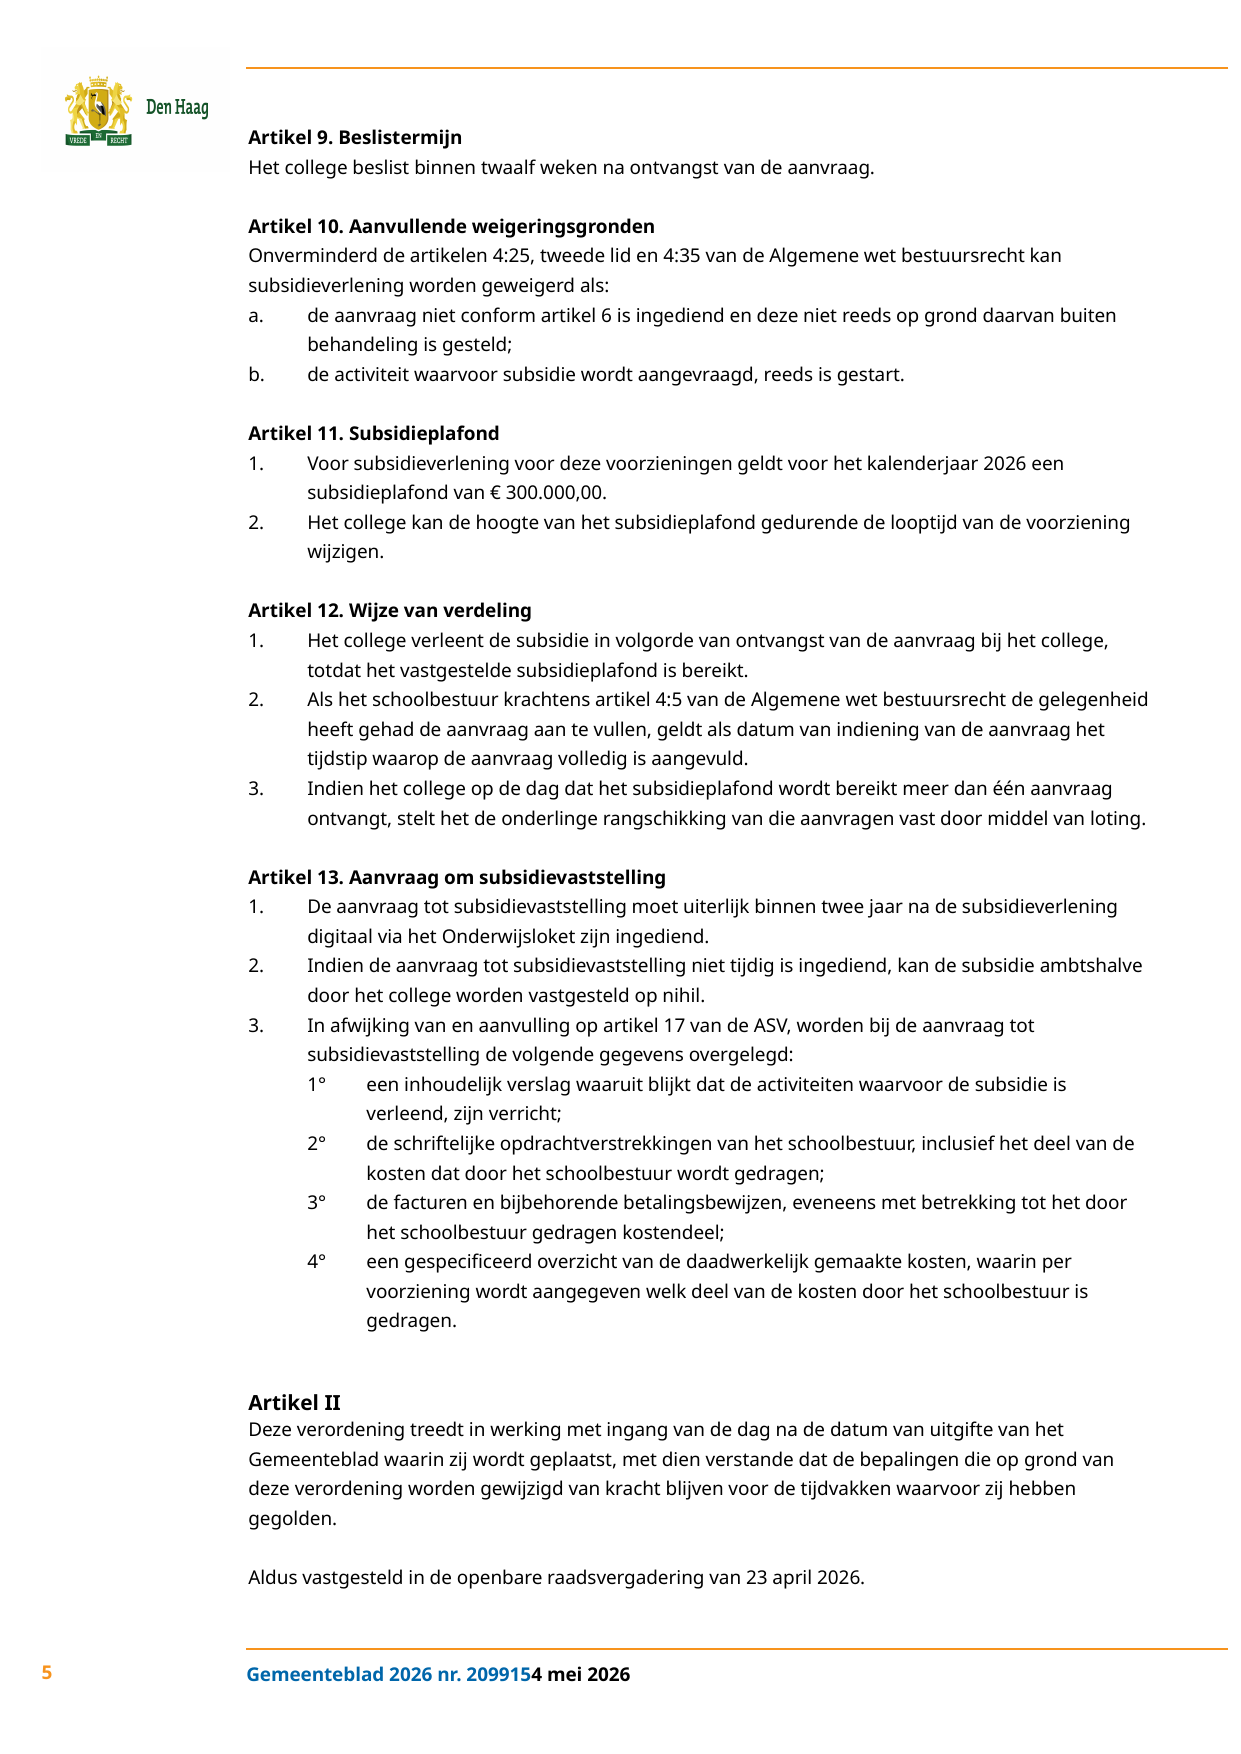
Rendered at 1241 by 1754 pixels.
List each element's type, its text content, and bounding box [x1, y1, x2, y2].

text Deze verordening treedt in werking met ingang van de dag na de datum van uitgifte van het Gemeenteblad waarin zij wordt geplaatst, met dien verstande dat de bepalingen die op grond van deze verordening worden gewijzigd van kracht blijven voor de tijdvakken waarvoor zij hebben gegolden. [248, 1416, 1152, 1531]
picture [41, 47, 231, 172]
list Als het schoolbestuur krachtens artikel 4:5 van de Algemene wet bestuursrecht de gelegenheid heeft gehad de aanvraag aan te vullen, geldt als datum van indiening van de aanvraag het tijdstip waarop de aanvraag volledig is aangevuld. [248, 686, 1152, 771]
text Artikel 10. Aanvullende weigeringsgronden [248, 213, 1152, 239]
text Onverminderd de artikelen 4:25, tweede lid en 4:35 van de Algemene wet bestuursrecht kan subsidieverlening worden geweigerd als: [248, 243, 1152, 298]
list Het college verleent de subsidie in volgorde van ontvangst van de aanvraag bij het college, totdat het vastgestelde subsidieplafond is bereikt. [248, 627, 1152, 683]
text Artikel 11. Subsidieplafond [248, 420, 1152, 446]
list een inhoudelijk verslag waaruit blijkt dat de activiteiten waarvoor de subsidie is verleend, zijn verricht; [307, 1071, 1152, 1126]
text Artikel II [248, 1388, 1152, 1416]
list Voor subsidieverlening voor deze voorzieningen geldt voor het kalenderjaar 2026 een subsidieplafond van € 300.000,00. [248, 450, 1152, 505]
list de aanvraag niet conform artikel 6 is ingediend en deze niet reeds op grond daarvan buiten behandeling is gesteld; [248, 302, 1152, 357]
list In afwijking van en aanvulling op artikel 17 van de ASV, worden bij de aanvraag tot subsidievaststelling de volgende gegevens overgelegd: [248, 1012, 1152, 1067]
list De aanvraag tot subsidievaststelling moet uiterlijk binnen twee jaar na de subsidieverlening digitaal via het Onderwijsloket zijn ingediend. [248, 893, 1152, 949]
list de facturen en bijbehorende betalingsbewijzen, eveneens met betrekking tot het door het schoolbestuur gedragen kostendeel; [307, 1189, 1152, 1245]
text Artikel 13. Aanvraag om subsidievaststelling [248, 864, 1152, 890]
list Indien het college op de dag dat het subsidieplafond wordt bereikt meer dan één aanvraag ontvangt, stelt het de onderlinge rangschikking van die aanvragen vast door middel van loting. [248, 775, 1152, 831]
list de activiteit waarvoor subsidie wordt aangevraagd, reeds is gestart. [248, 361, 1152, 387]
text Het college beslist binnen twaalf weken na ontvangst van de aanvraag. [248, 154, 1152, 180]
text Aldus vastgesteld in de openbare raadsvergadering van 23 april 2026. [248, 1564, 1152, 1590]
list Het college kan de hoogte van het subsidieplafond gedurende de looptijd van de voorziening wijzigen. [248, 509, 1152, 564]
text Artikel 12. Wijze van verdeling [248, 598, 1152, 623]
text Artikel 9. Beslistermijn [248, 124, 1152, 150]
list Indien de aanvraag tot subsidievaststelling niet tijdig is ingediend, kan de subsidie ambtshalve door het college worden vastgesteld op nihil. [248, 953, 1152, 1008]
list een gespecificeerd overzicht van de daadwerkelijk gemaakte kosten, waarin per voorziening wordt aangegeven welk deel van de kosten door het schoolbestuur is gedragen. [307, 1248, 1152, 1333]
list de schriftelijke opdrachtverstrekkingen van het schoolbestuur, inclusief het deel van de kosten dat door het schoolbestuur wordt gedragen; [307, 1130, 1152, 1186]
